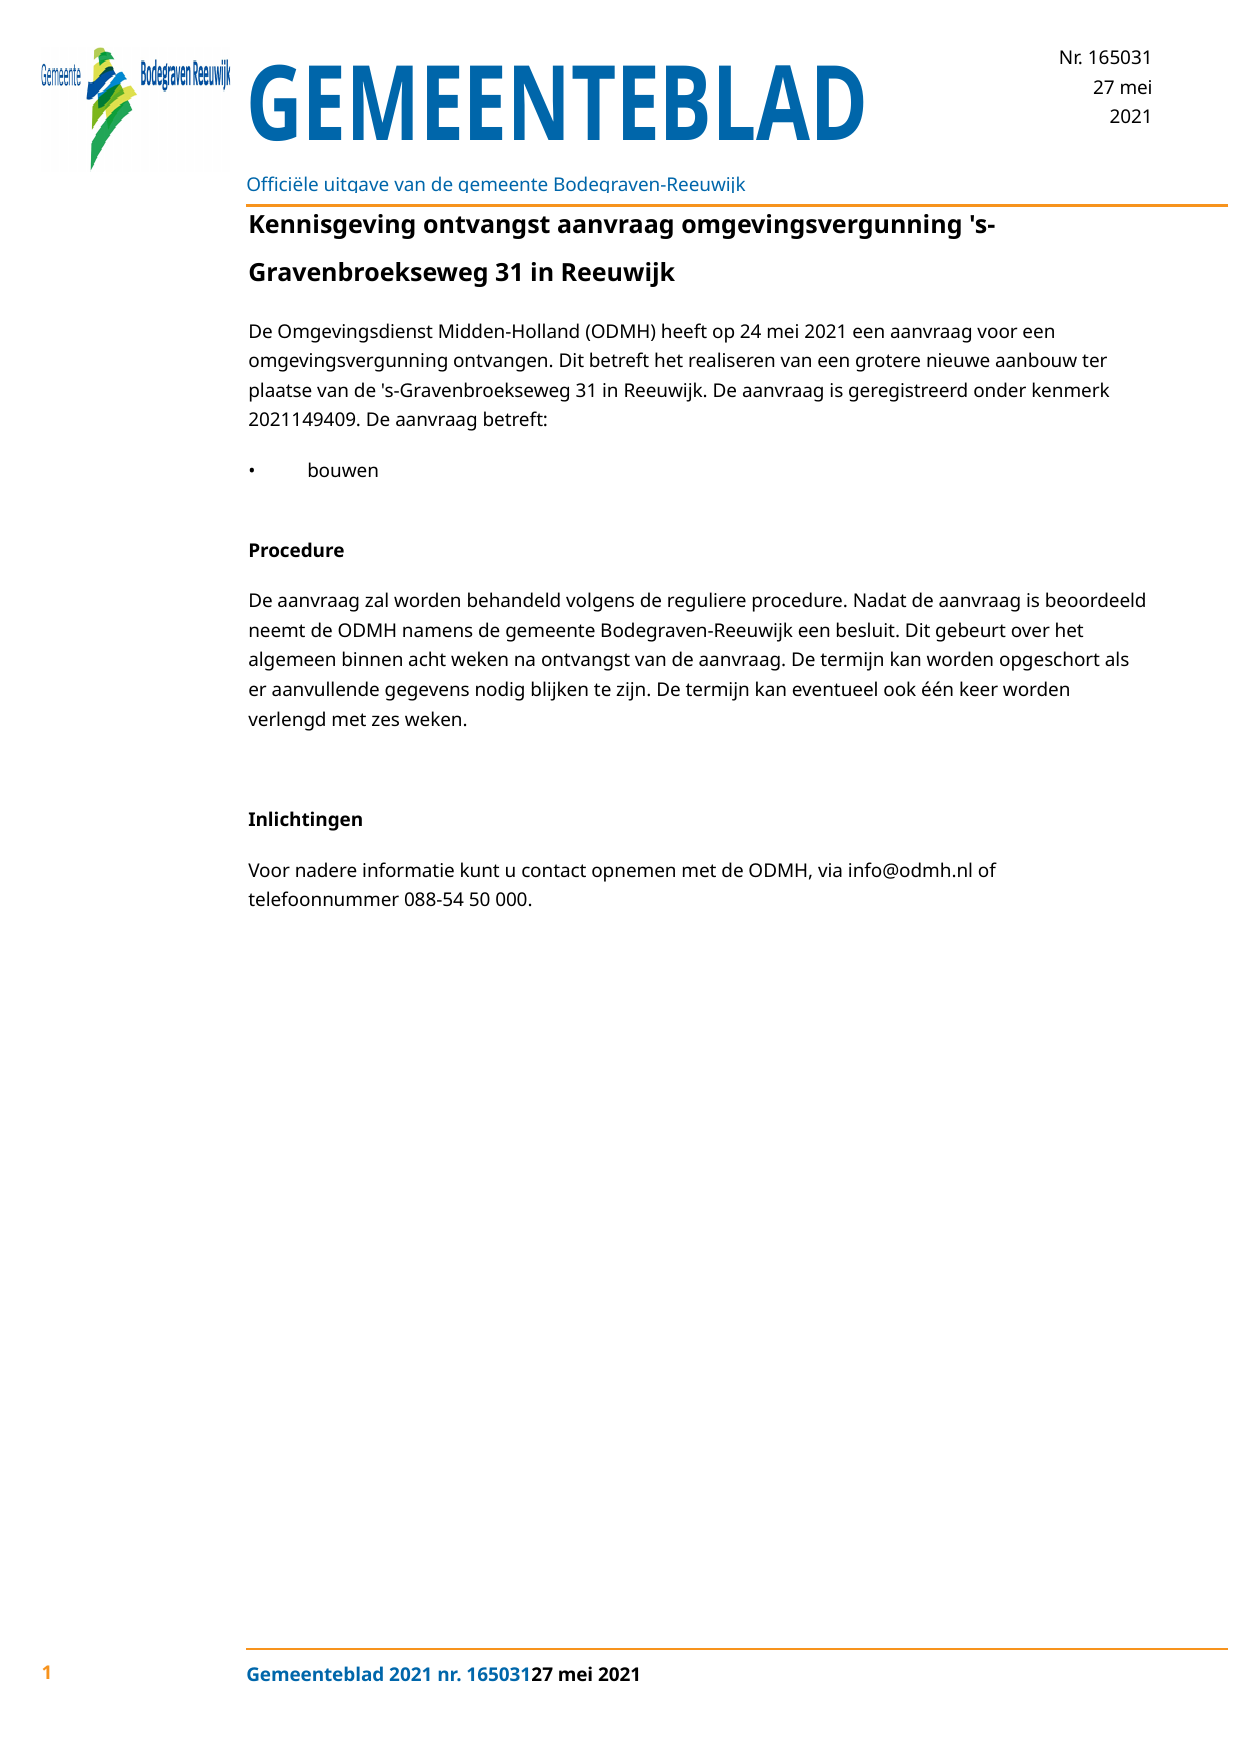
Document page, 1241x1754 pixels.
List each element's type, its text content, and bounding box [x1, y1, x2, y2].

picture [41, 47, 231, 172]
list bouwen [248, 457, 1152, 483]
text De aanvraag zal worden behandeld volgens de reguliere procedure. Nadat de aanvraag is beoordeeld neemt de ODMH namens de gemeente Bodegraven-Reeuwijk een besluit. Dit gebeurt over het algemeen binnen acht weken na ontvangst van de aanvraag. De termijn kan worden opgeschort als er aanvullende gegevens nodig blijken te zijn. De termijn kan eventueel ook één keer worden verlengd met zes weken. [248, 587, 1152, 732]
text Inlichtingen [248, 807, 1152, 832]
text De Omgevingsdienst Midden-Holland (ODMH) heeft op 24 mei 2021 een aanvraag voor een omgevingsvergunning ontvangen. Dit betreft het realiseren van een grotere nieuwe aanbouw ter plaatse van de 's-Gravenbroekseweg 31 in Reeuwijk. De aanvraag is geregistreerd onder kenmerk 2021149409. De aanvraag betreft: [248, 318, 1152, 432]
text Kennisgeving ontvangst aanvraag omgevingsvergunning 's-Gravenbroekseweg 31 in Reeuwijk [248, 207, 1152, 288]
text Voor nadere informatie kunt u contact opnemen met de ODMH, via info@odmh.nl of telefoonnummer 088-54 50 000. [248, 857, 1152, 912]
text Procedure [248, 537, 1152, 563]
